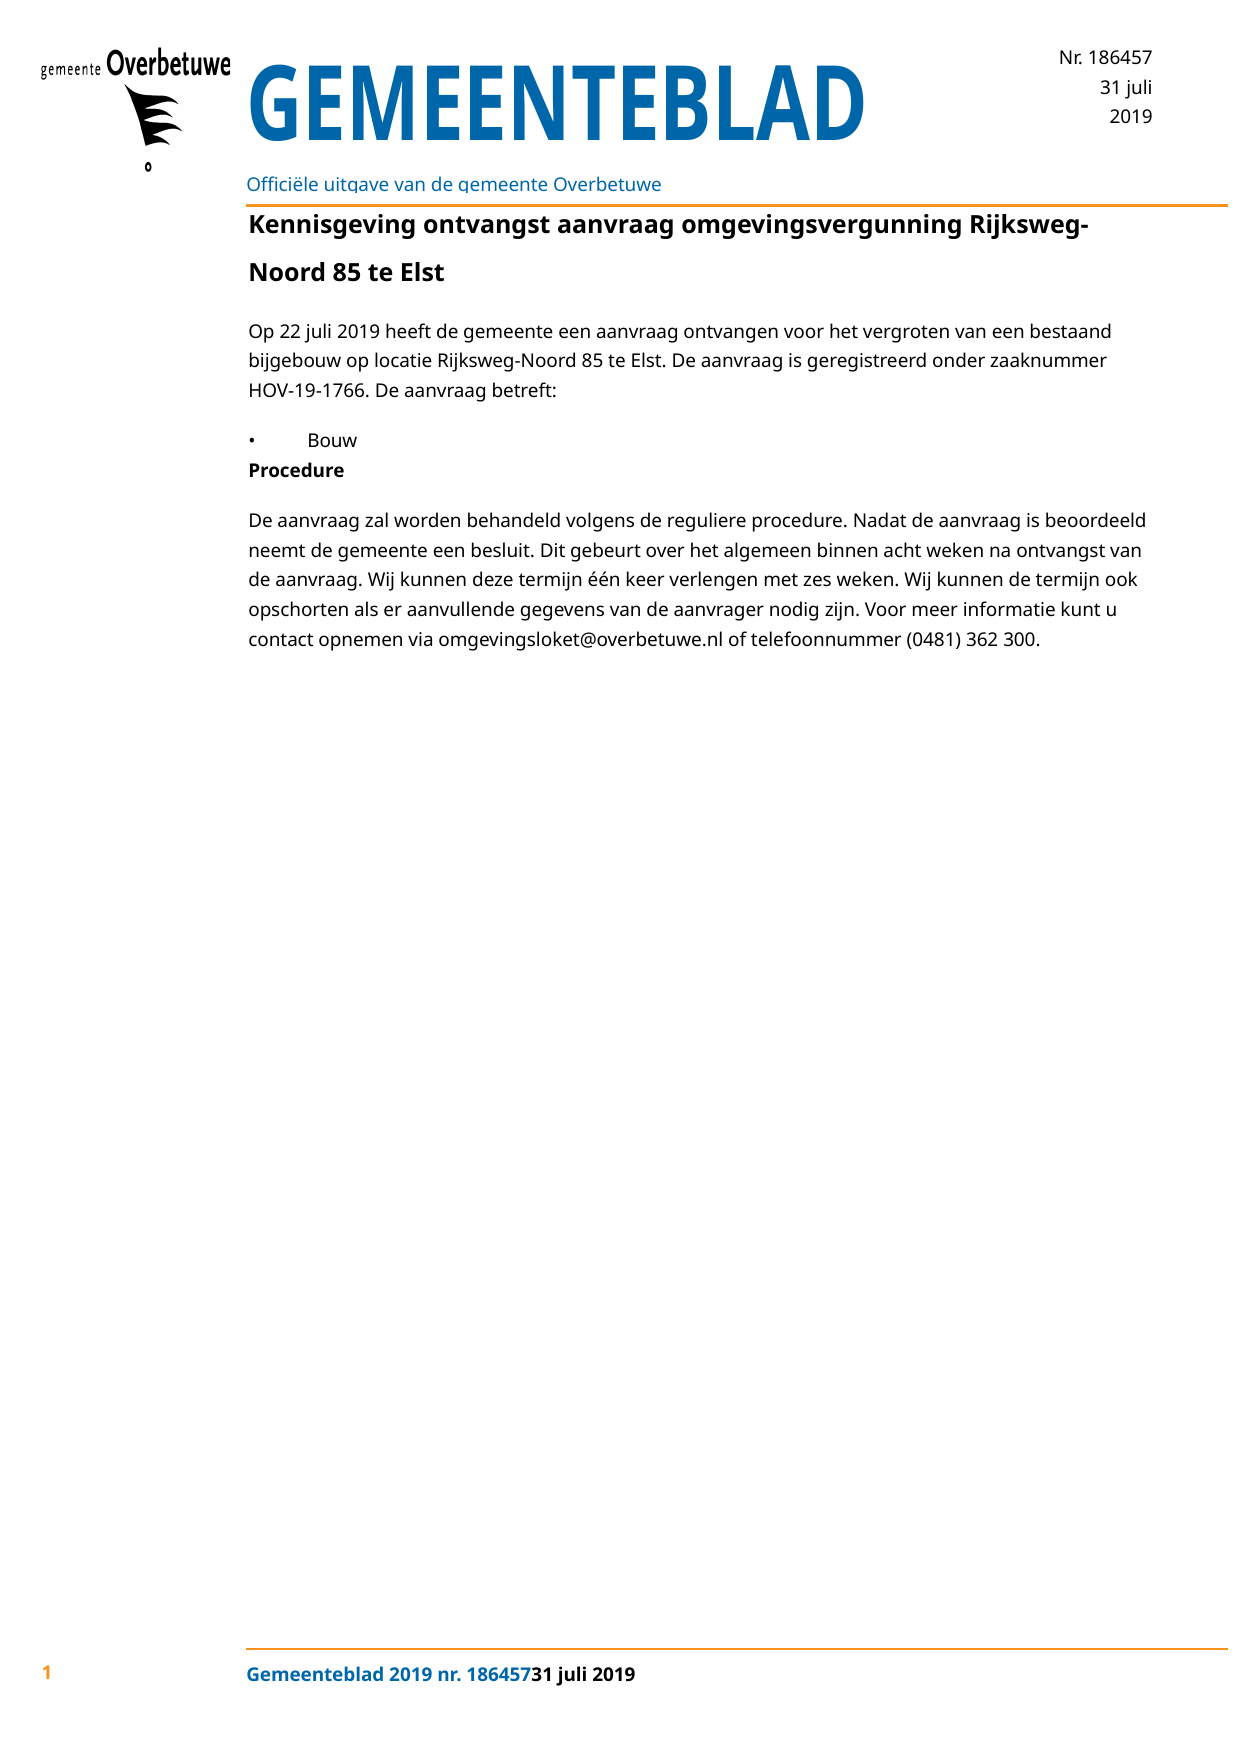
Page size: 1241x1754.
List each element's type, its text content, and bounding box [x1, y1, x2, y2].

text Op 22 juli 2019 heeft de gemeente een aanvraag ontvangen voor het vergroten van een bestaand bijgebouw op locatie Rijksweg-Noord 85 te Elst. De aanvraag is geregistreerd onder zaaknummer HOV-19-1766. De aanvraag betreft: [248, 318, 1152, 403]
list Bouw [248, 427, 1152, 453]
text De aanvraag zal worden behandeld volgens de reguliere procedure. Nadat de aanvraag is beoordeeld neemt de gemeente een besluit. Dit gebeurt over het algemeen binnen acht weken na ontvangst van de aanvraag. Wij kunnen deze termijn één keer verlengen met zes weken. Wij kunnen de termijn ook opschorten als er aanvullende gegevens van de aanvrager nodig zijn. Voor meer informatie kunt u contact opnemen via omgevingsloket@overbetuwe.nl of telefoonnummer (0481) 362 300. [248, 507, 1152, 652]
text Kennisgeving ontvangst aanvraag omgevingsvergunning Rijksweg-Noord 85 te Elst [248, 207, 1152, 288]
text Procedure [248, 457, 1152, 483]
picture [41, 47, 231, 172]
